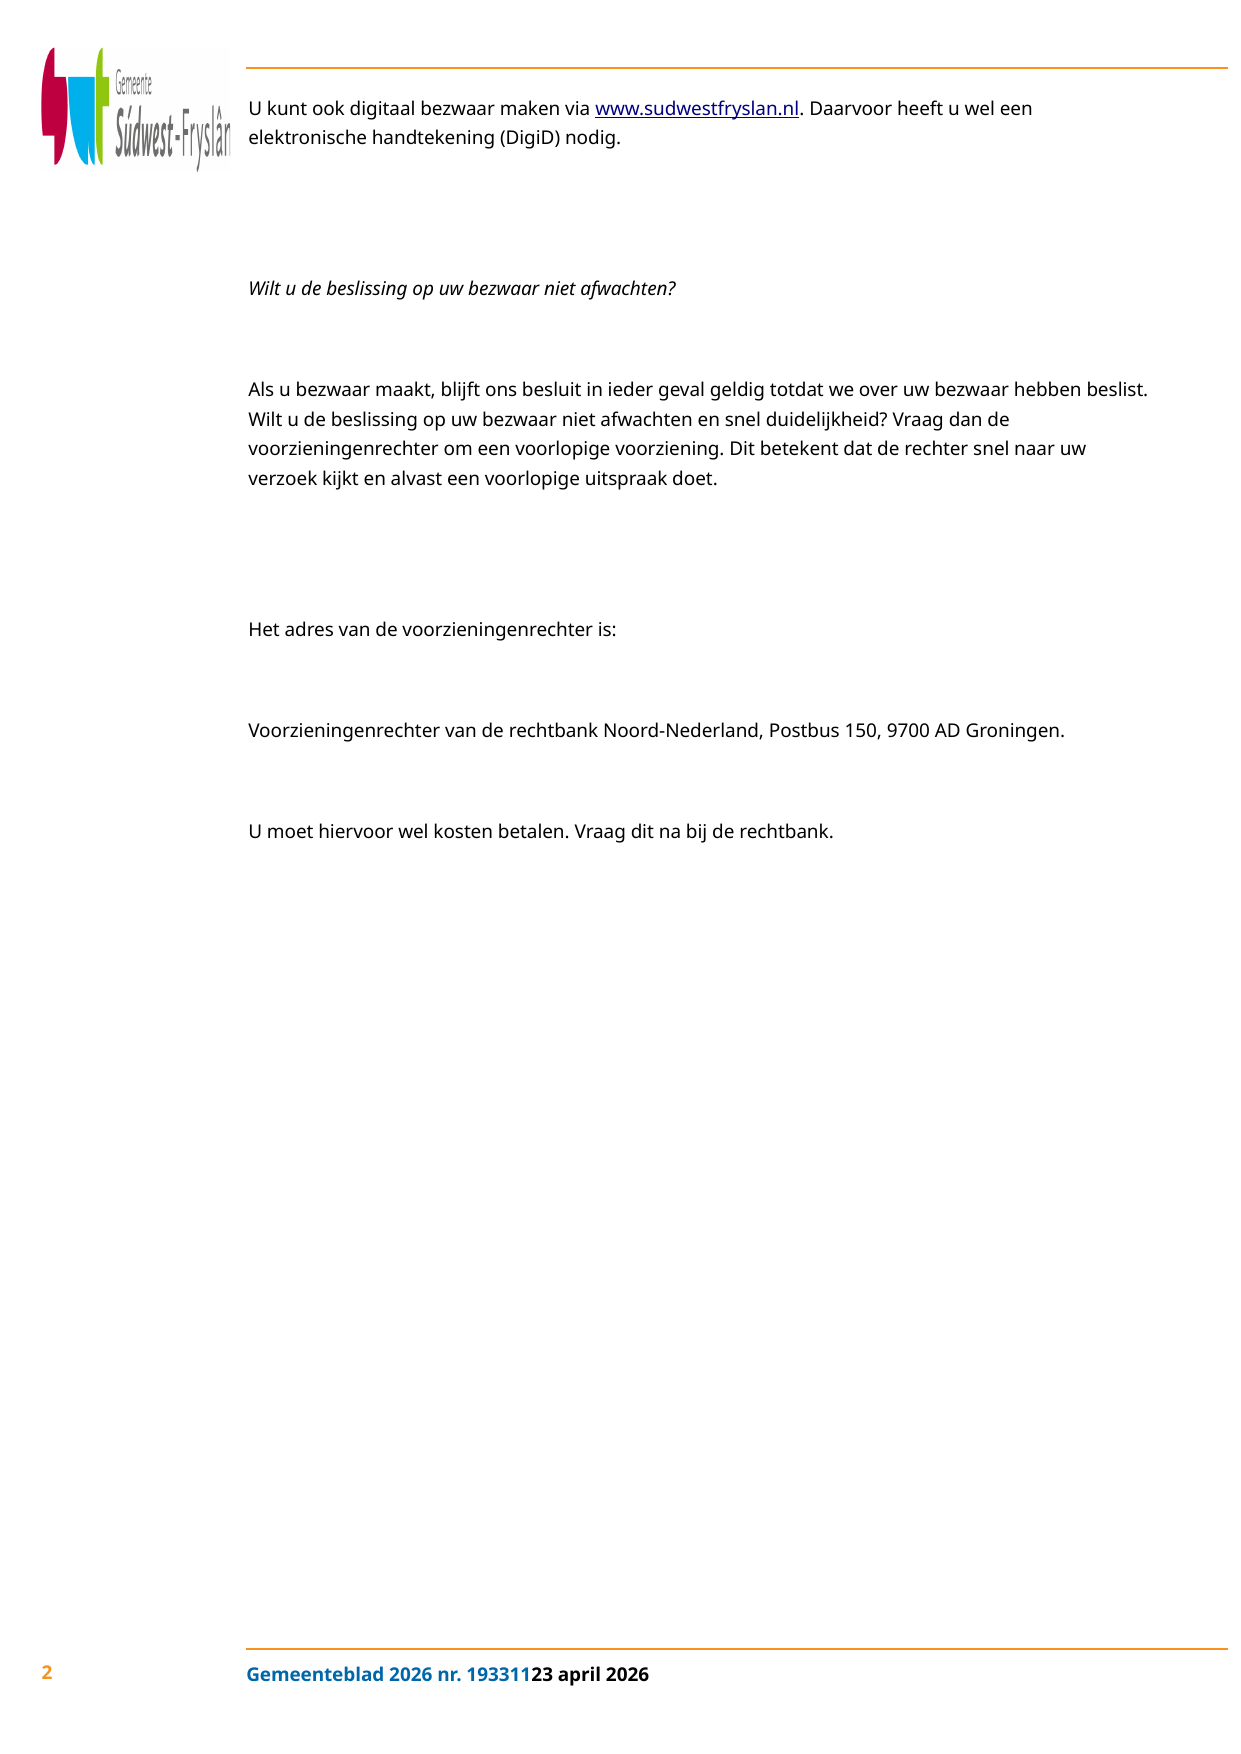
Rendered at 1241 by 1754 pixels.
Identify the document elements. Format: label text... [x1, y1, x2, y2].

text Als u bezwaar maakt, blijft ons besluit in ieder geval geldig totdat we over uw bezwaar hebben beslist. Wilt u de beslissing op uw bezwaar niet afwachten en snel duidelijkheid? Vraag dan de voorzieningenrechter om een voorlopige voorziening. Dit betekent dat de rechter snel naar uw verzoek kijkt en alvast een voorlopige uitspraak doet. [248, 376, 1152, 491]
text Het adres van de voorzieningenrechter is: [248, 616, 1152, 642]
text U kunt ook digitaal bezwaar maken via www.sudwestfryslan.nl. Daarvoor heeft u wel een elektronische handtekening (DigiD) nodig. [248, 95, 1152, 150]
text Wilt u de beslissing op uw bezwaar niet afwachten? [248, 276, 1152, 301]
text U moet hiervoor wel kosten betalen. Vraag dit na bij de rechtbank. [248, 818, 1152, 844]
picture [41, 47, 231, 172]
text Voorzieningenrechter van de rechtbank Noord-Nederland, Postbus 150, 9700 AD Groningen. [248, 717, 1152, 743]
